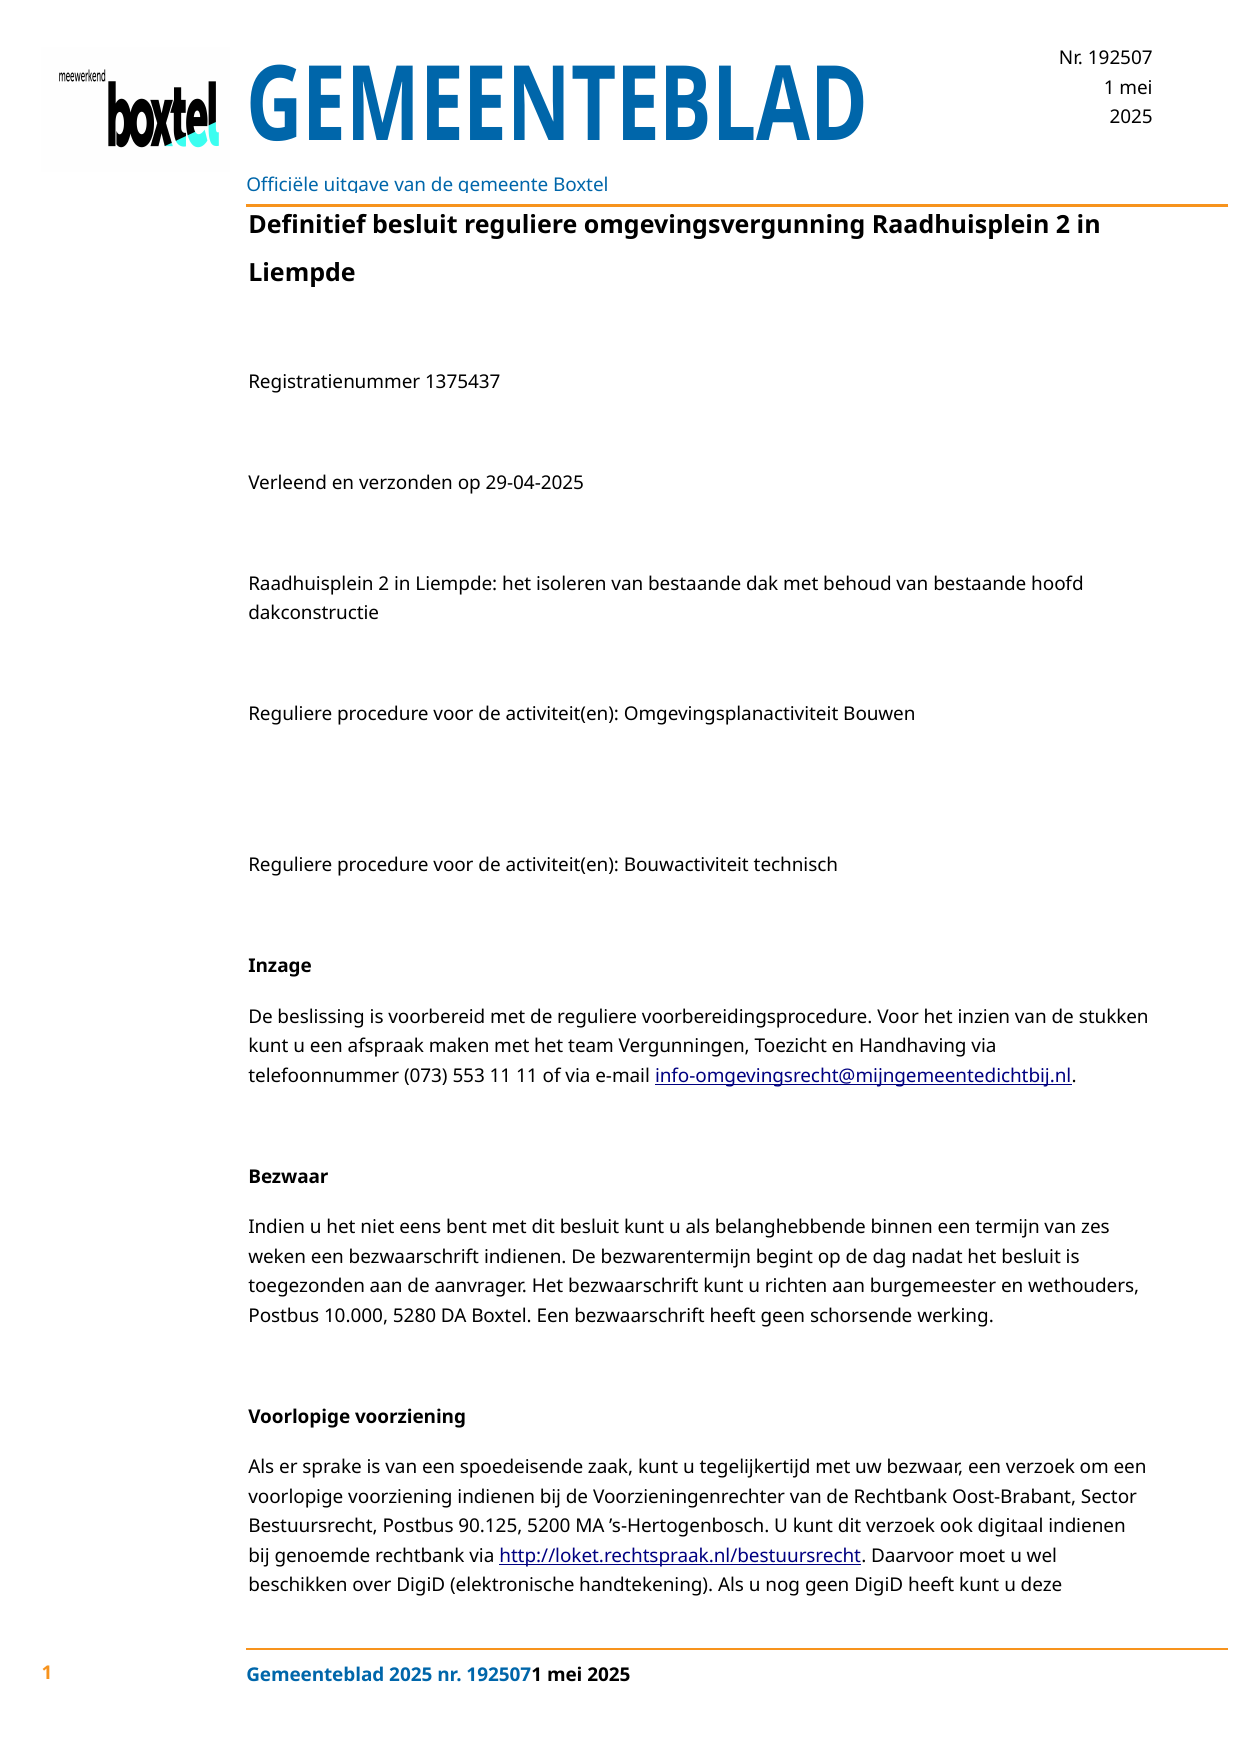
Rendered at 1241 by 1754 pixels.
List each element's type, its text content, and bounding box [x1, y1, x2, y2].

picture [41, 47, 231, 172]
text Verleend en verzonden op 29-04-2025 [248, 469, 1152, 495]
text Indien u het niet eens bent met dit besluit kunt u als belanghebbende binnen een termijn van zes weken een bezwaarschrift indienen. De bezwarentermijn begint op de dag nadat het besluit is toegezonden aan de aanvrager. Het bezwaarschrift kunt u richten aan burgemeester en wethouders, Postbus 10.000, 5280 DA Boxtel. Een bezwaarschrift heeft geen schorsende werking. [248, 1213, 1152, 1328]
text Voorlopige voorziening [248, 1403, 1152, 1429]
text De beslissing is voorbereid met de reguliere voorbereidingsprocedure. Voor het inzien van de stukken kunt u een afspraak maken met het team Vergunningen, Toezicht en Handhaving via telefoonnummer (073) 553 11 11 of via e-mail info-omgevingsrecht@mijngemeentedichtbij.nl. [248, 1003, 1152, 1088]
text Definitief besluit reguliere omgevingsvergunning Raadhuisplein 2 in Liempde [248, 207, 1152, 288]
text Als er sprake is van een spoedeisende zaak, kunt u tegelijkertijd met uw bezwaar, een verzoek om een voorlopige voorziening indienen bij de Voorzieningenrechter van de Rechtbank Oost-Brabant, Sector Bestuursrecht, Postbus 90.125, 5200 MA ’s-Hertogenbosch. U kunt dit verzoek ook digitaal indienen bij genoemde rechtbank via http://loket.rechtspraak.nl/bestuursrecht. Daarvoor moet u wel beschikken over DigiD (elektronische handtekening). Als u nog geen DigiD heeft kunt u deze [248, 1453, 1152, 1597]
text Inzage [248, 952, 1152, 978]
text Raadhuisplein 2 in Liempde: het isoleren van bestaande dak met behoud van bestaande hoofd dakconstructie [248, 570, 1152, 625]
text Bezwaar [248, 1163, 1152, 1189]
text Reguliere procedure voor de activiteit(en): Omgevingsplanactiviteit Bouwen [248, 700, 1152, 726]
text Registratienummer 1375437 [248, 368, 1152, 394]
text Reguliere procedure voor de activiteit(en): Bouwactiviteit technisch [248, 852, 1152, 877]
